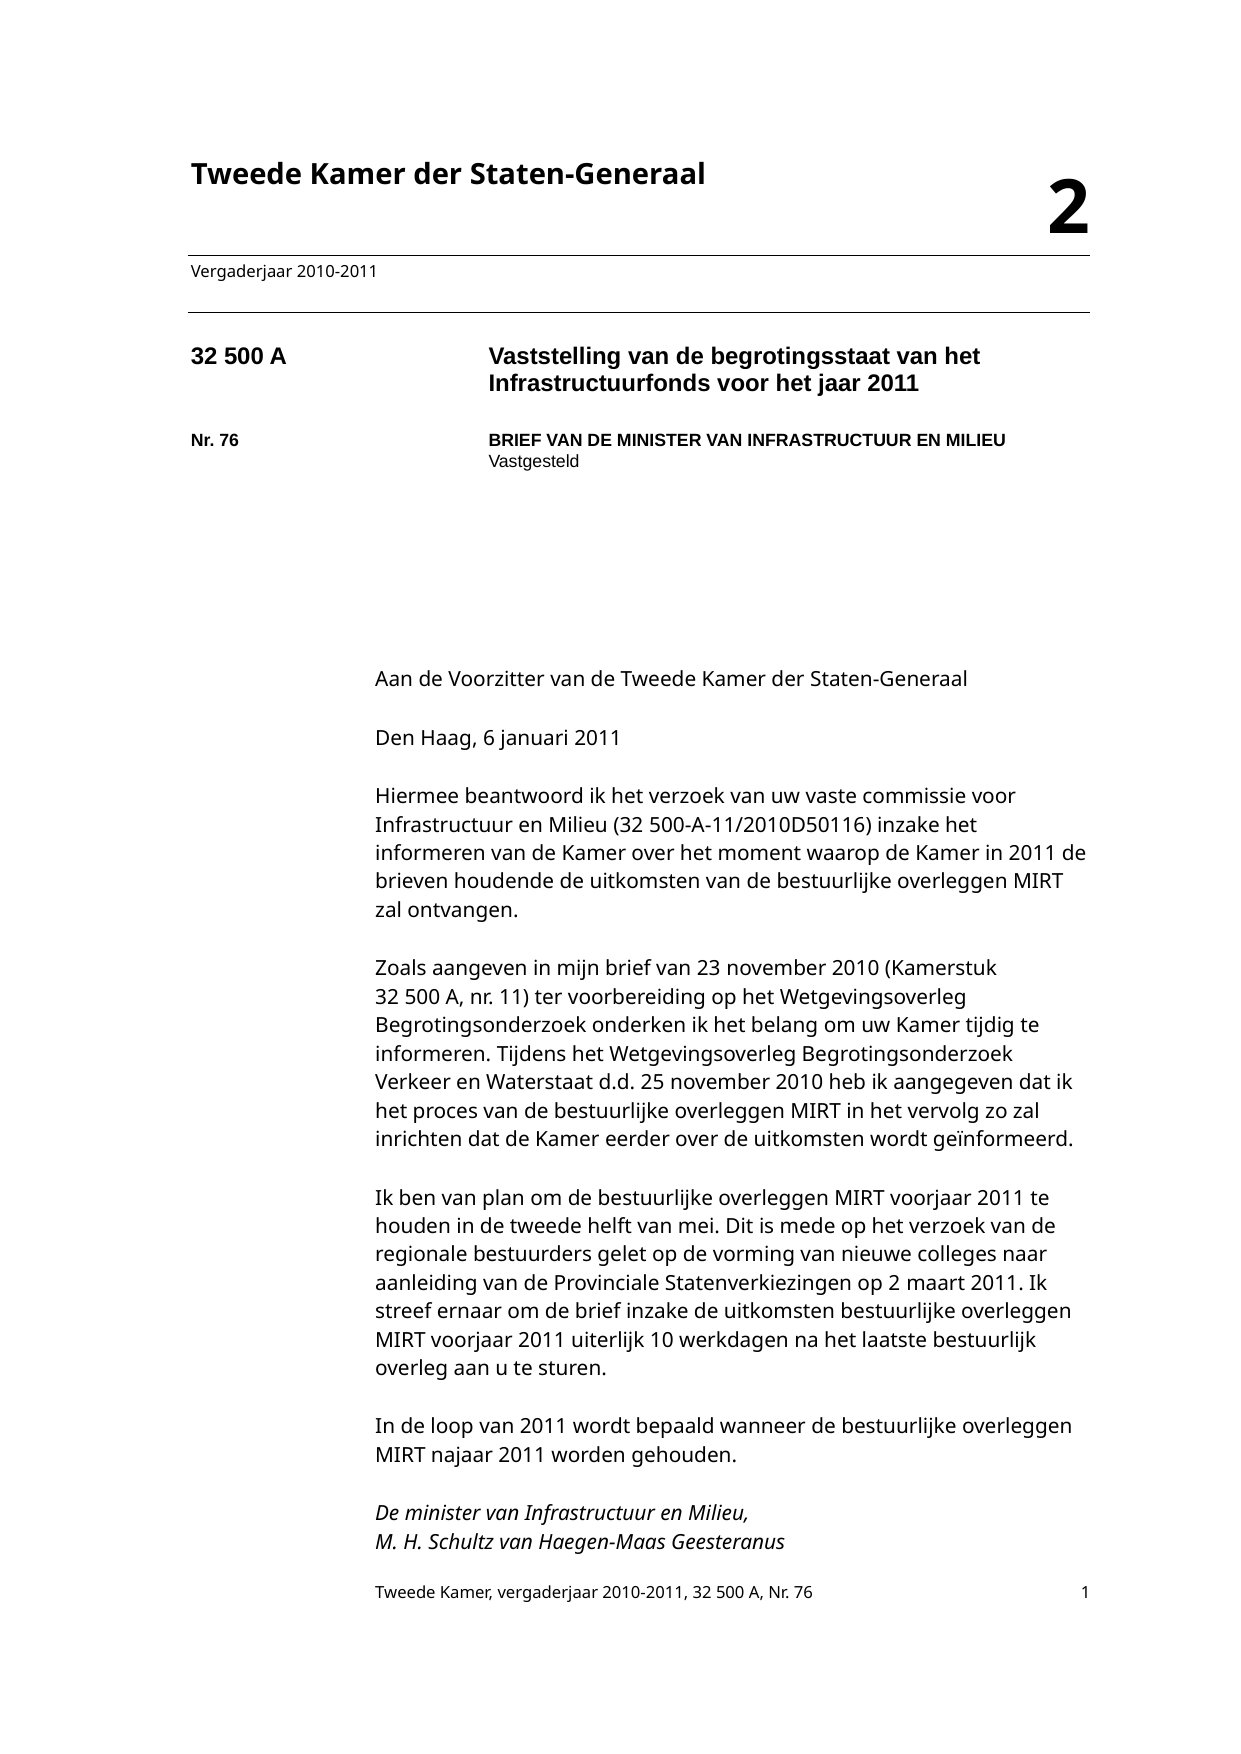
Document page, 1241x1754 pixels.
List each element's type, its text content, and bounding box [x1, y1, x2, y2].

text Den Haag, 6 januari 2011 [375, 723, 1090, 751]
table_cell Vaststelling van de begrotingsstaat van het Infrastructuurfonds voor het jaar 2011 [485, 339, 1090, 427]
table_cell [485, 313, 1090, 339]
text Aan de Voorzitter van de Tweede Kamer der Staten-Generaal [375, 664, 1090, 693]
table_header 2 [910, 150, 1090, 255]
text M. H. Schultz van Haegen-Maas Geesteranus [375, 1527, 1090, 1555]
table_cell [188, 313, 485, 339]
table_cell [485, 256, 1090, 312]
text In de loop van 2011 wordt bepaald wanneer de bestuurlijke overleggen MIRT najaar 2011 worden gehouden. [375, 1412, 1090, 1468]
text De minister van Infrastructuur en Milieu, [375, 1498, 1090, 1527]
table_cell BRIEF VAN DE MINISTER VAN INFRASTRUCTUUR EN MILIEU Vastgesteld [485, 427, 1090, 546]
table_header Tweede Kamer der Staten-Generaal [188, 150, 909, 255]
table_cell Nr. 76 [188, 427, 485, 546]
text Zoals aangeven in mijn brief van 23 november 2010 (Kamerstuk 32 500 A, nr. 11) ter voorbereiding op het Wetgevingsoverleg Begrotingsonderzoek onderken ik het belang om uw Kamer tijdig te informeren. Tijdens het Wetgevingsoverleg Begrotingsonderzoek Verkeer en Waterstaat d.d. 25 november 2010 heb ik aangegeven dat ik het proces van de bestuurlijke overleggen MIRT in het vervolg zo zal inrichten dat de Kamer eerder over de uitkomsten wordt geïnformeerd. [375, 953, 1090, 1153]
text Ik ben van plan om de bestuurlijke overleggen MIRT voorjaar 2011 te houden in de tweede helft van mei. Dit is mede op het verzoek van de regionale bestuurders gelet op de vorming van nieuwe colleges naar aanleiding van de Provinciale Statenverkiezingen op 2 maart 2011. Ik streef ernaar om de brief inzake de uitkomsten bestuurlijke overleggen MIRT voorjaar 2011 uiterlijk 10 werkdagen na het laatste bestuurlijk overleg aan u te sturen. [375, 1183, 1090, 1382]
table_cell Vergaderjaar 2010-2011 [188, 256, 485, 312]
text Hiermee beantwoord ik het verzoek van uw vaste commissie voor Infrastructuur en Milieu (32 500-A-11/2010D50116) inzake het informeren van de Kamer over het moment waarop de Kamer in 2011 de brieven houdende de uitkomsten van de bestuurlijke overleggen MIRT zal ontvangen. [375, 781, 1090, 923]
table_cell 32 500 A [188, 339, 485, 427]
